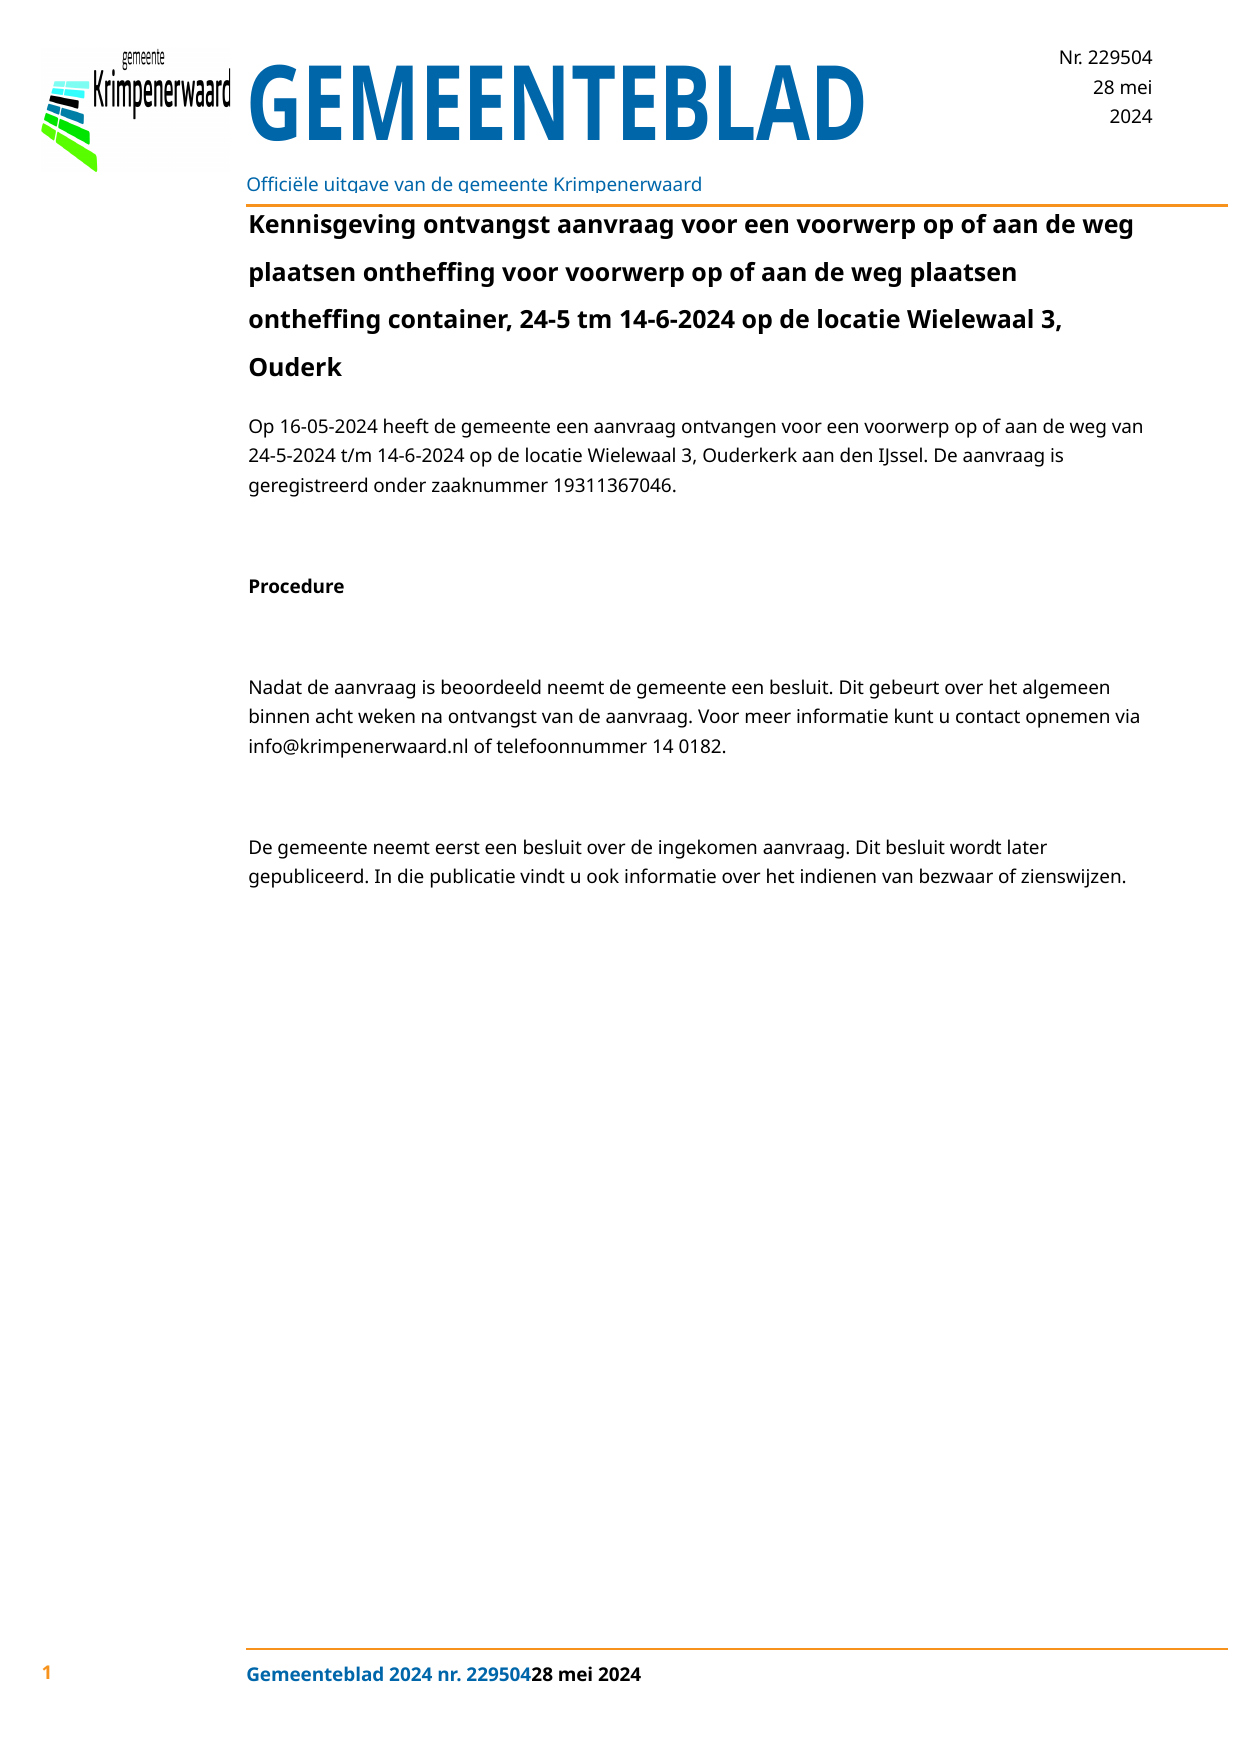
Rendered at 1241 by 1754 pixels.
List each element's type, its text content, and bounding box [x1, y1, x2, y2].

text Op 16-05-2024 heeft de gemeente een aanvraag ontvangen voor een voorwerp op of aan de weg van 24-5-2024 t/m 14-6-2024 op de locatie Wielewaal 3, Ouderkerk aan den IJssel. De aanvraag is geregistreerd onder zaaknummer 19311367046. [248, 413, 1152, 498]
picture [41, 47, 231, 172]
text Nadat de aanvraag is beoordeeld neemt de gemeente een besluit. Dit gebeurt over het algemeen binnen acht weken na ontvangst van de aanvraag. Voor meer informatie kunt u contact opnemen via info@krimpenerwaard.nl of telefoonnummer 14 0182. [248, 674, 1152, 759]
text De gemeente neemt eerst een besluit over de ingekomen aanvraag. Dit besluit wordt later gepubliceerd. In die publicatie vindt u ook informatie over het indienen van bezwaar of zienswijzen. [248, 834, 1152, 889]
text Kennisgeving ontvangst aanvraag voor een voorwerp op of aan de weg plaatsen ontheffing voor voorwerp op of aan de weg plaatsen ontheffing container, 24-5 tm 14-6-2024 op de locatie Wielewaal 3, Ouderk [248, 207, 1152, 384]
text Procedure [248, 573, 1152, 599]
